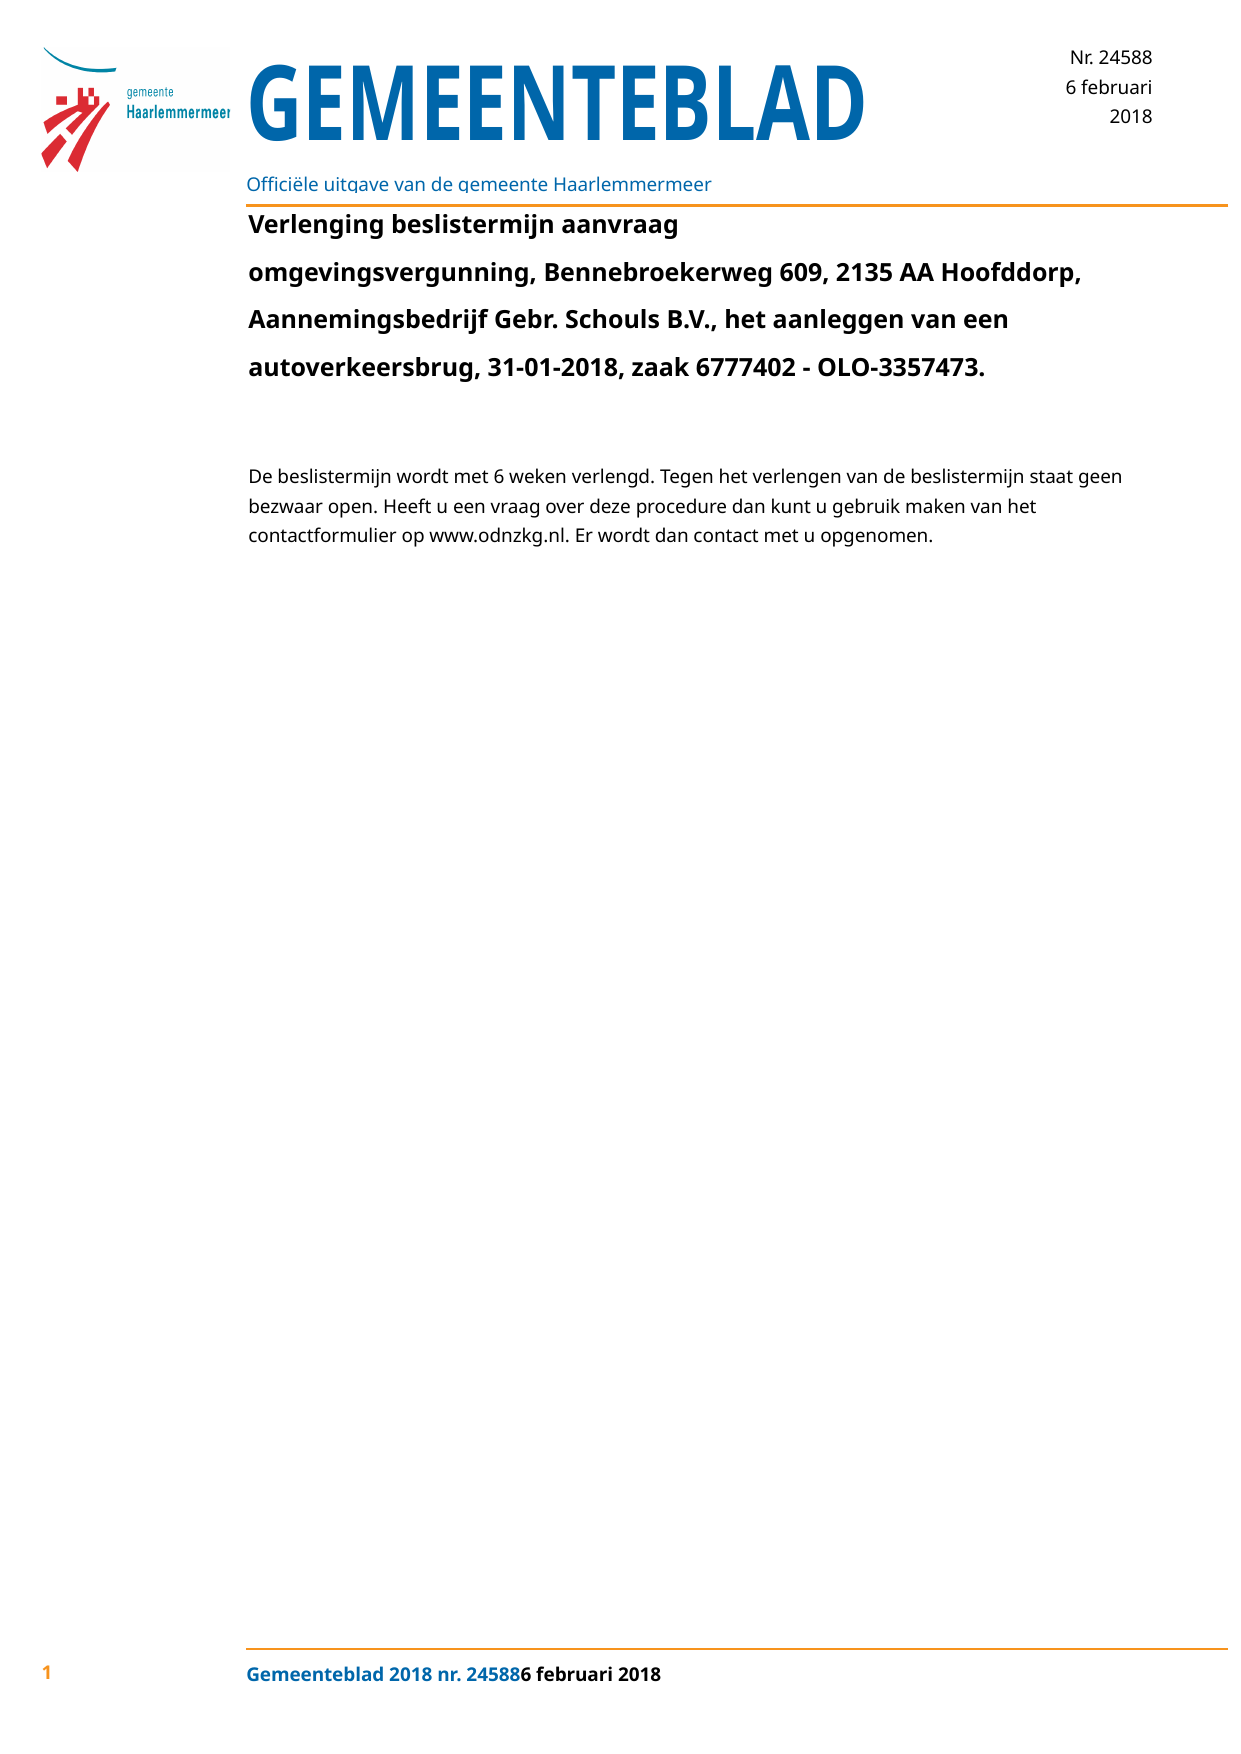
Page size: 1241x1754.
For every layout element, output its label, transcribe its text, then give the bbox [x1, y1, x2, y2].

picture [41, 47, 231, 172]
text De beslistermijn wordt met 6 weken verlengd. Tegen het verlengen van de beslistermijn staat geen bezwaar open. Heeft u een vraag over deze procedure dan kunt u gebruik maken van het contactformulier op www.odnzkg.nl. Er wordt dan contact met u opgenomen. [248, 463, 1152, 548]
text Verlenging beslistermijn aanvraag omgevingsvergunning, Bennebroekerweg 609, 2135 AA Hoofddorp, Aannemingsbedrijf Gebr. Schouls B.V., het aanleggen van een autoverkeersbrug, 31-01-2018, zaak 6777402 - OLO-3357473. [248, 207, 1152, 384]
